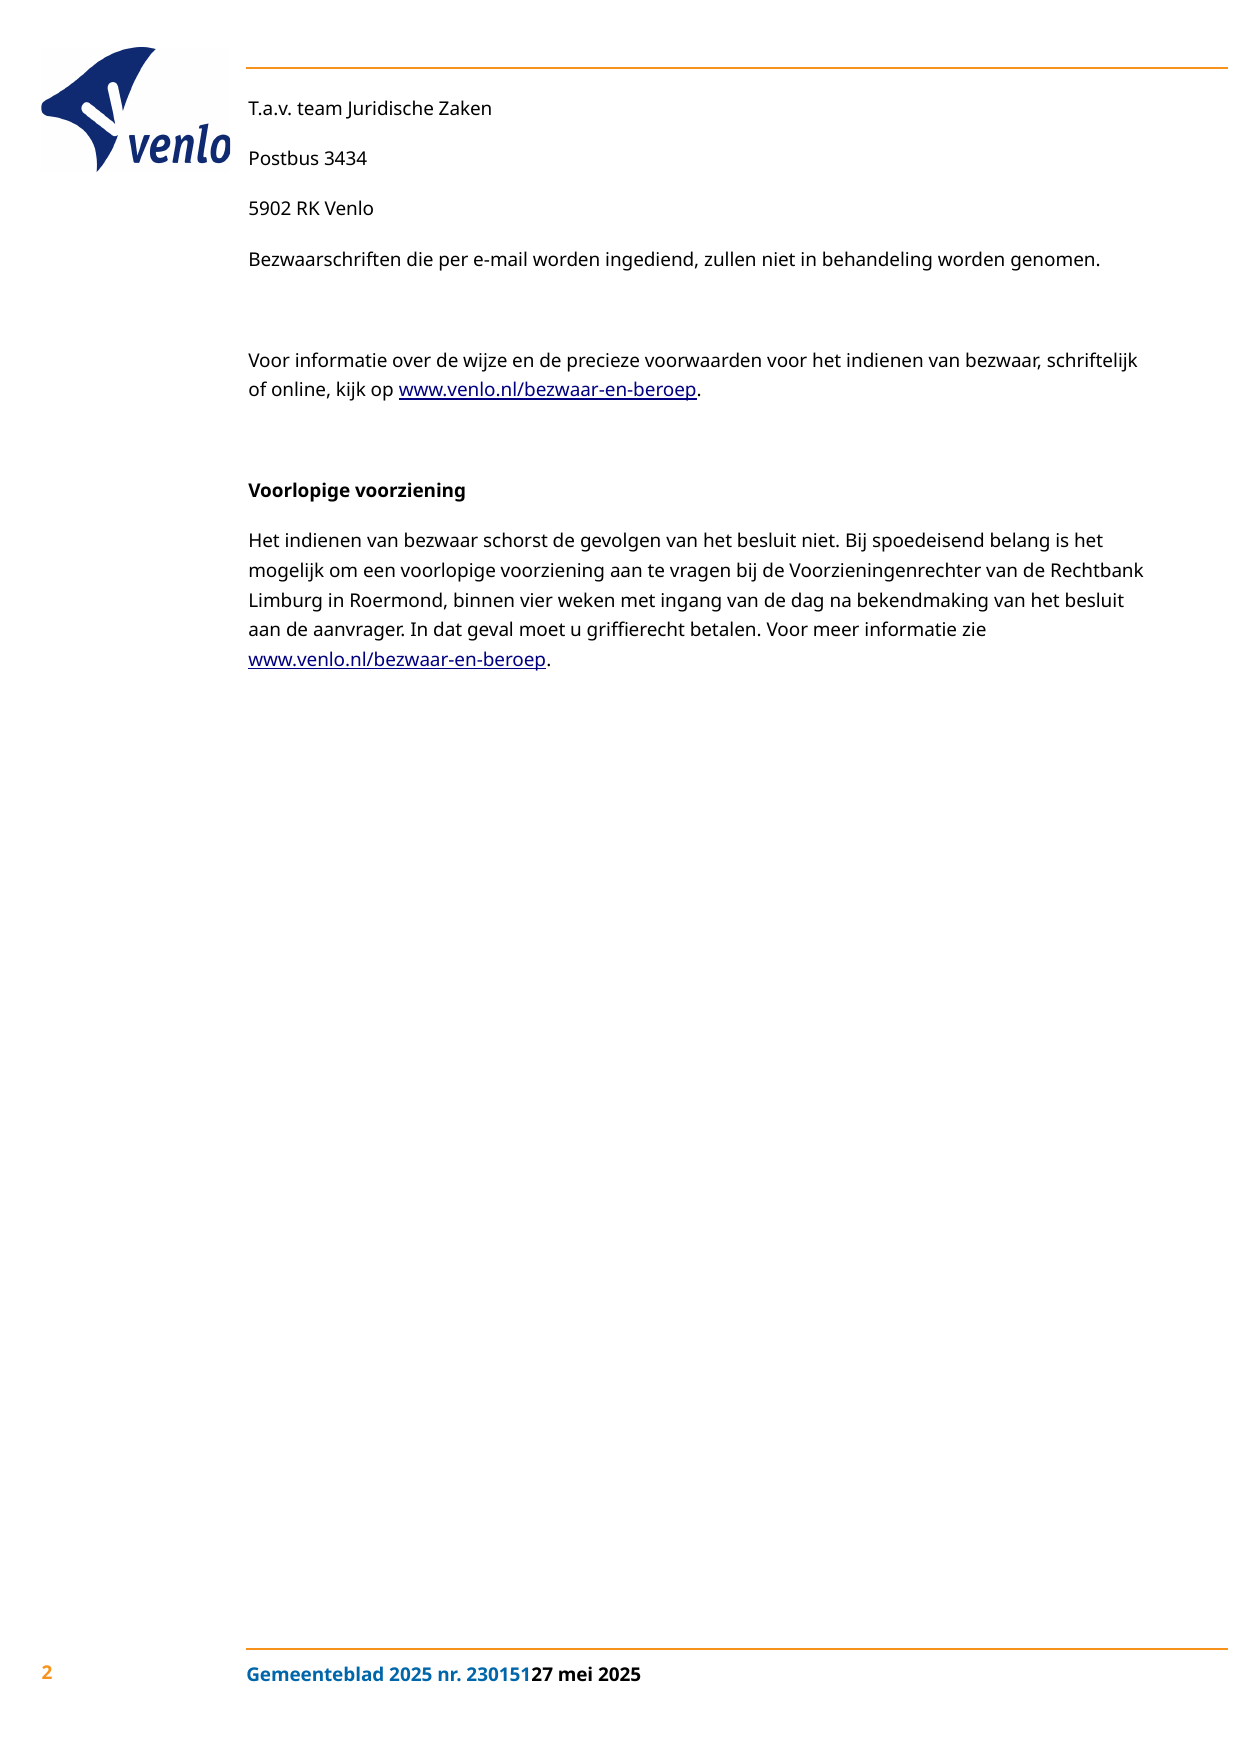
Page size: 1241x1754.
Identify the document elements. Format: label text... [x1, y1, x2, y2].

text Voor informatie over de wijze en de precieze voorwaarden voor het indienen van bezwaar, schriftelijk of online, kijk op www.venlo.nl/bezwaar-en-beroep. [248, 347, 1152, 402]
picture [41, 47, 231, 172]
text 5902 RK Venlo [248, 196, 1152, 221]
text Voorlopige voorziening [248, 477, 1152, 503]
text T.a.v. team Juridische Zaken [248, 95, 1152, 121]
text Bezwaarschriften die per e-mail worden ingediend, zullen niet in behandeling worden genomen. [248, 246, 1152, 272]
text Postbus 3434 [248, 145, 1152, 171]
text Het indienen van bezwaar schorst de gevolgen van het besluit niet. Bij spoedeisend belang is het mogelijk om een voorlopige voorziening aan te vragen bij de Voorzieningenrechter van de Rechtbank Limburg in Roermond, binnen vier weken met ingang van de dag na bekendmaking van het besluit aan de aanvrager. In dat geval moet u griffierecht betalen. Voor meer informatie zie www.venlo.nl/bezwaar-en-beroep. [248, 528, 1152, 672]
